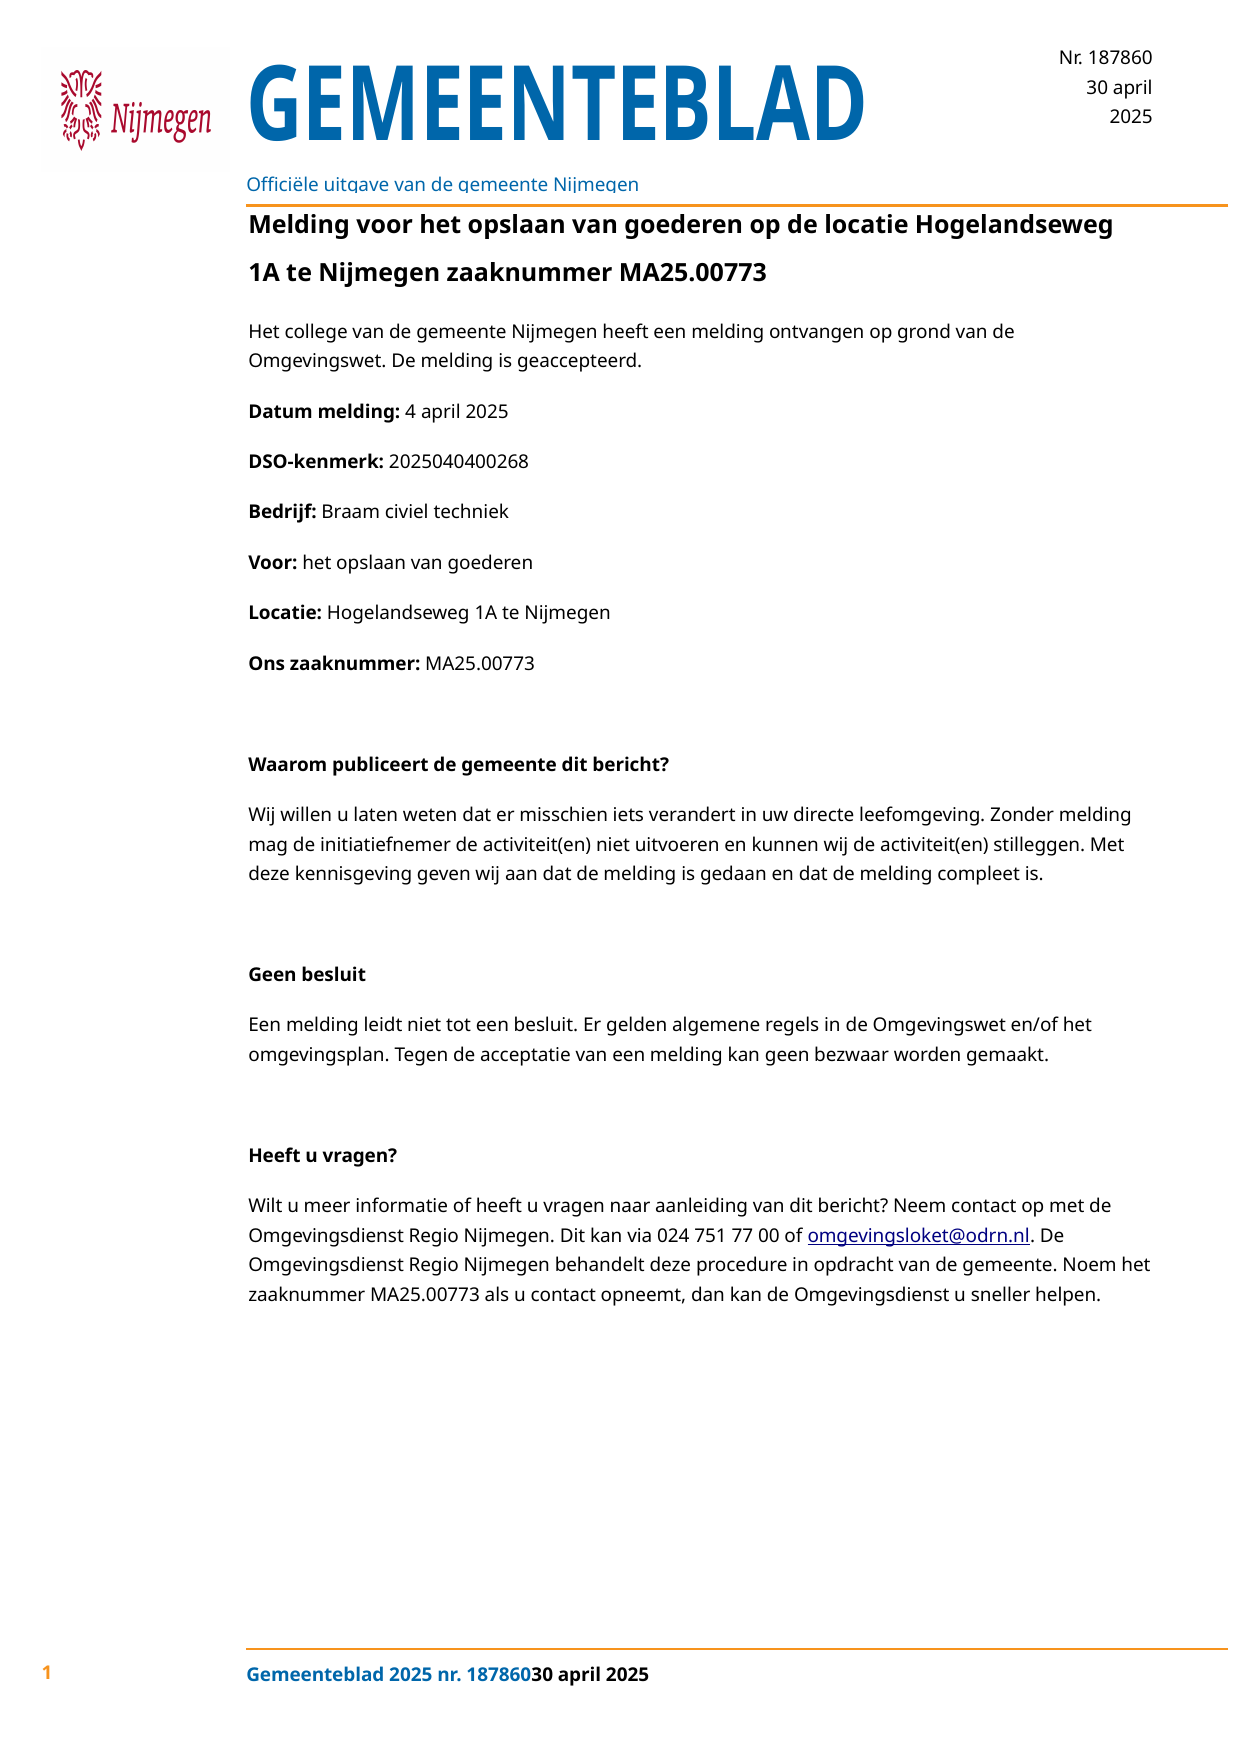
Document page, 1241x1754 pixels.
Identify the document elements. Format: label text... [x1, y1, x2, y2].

text DSO-kenmerk: 2025040400268 [248, 448, 1152, 474]
text Datum melding: 4 april 2025 [248, 398, 1152, 424]
text Voor: het opslaan van goederen [248, 549, 1152, 575]
text Geen besluit [248, 961, 1152, 987]
text Heeft u vragen? [248, 1142, 1152, 1168]
text Waarom publiceert de gemeente dit bericht? [248, 751, 1152, 777]
picture [41, 47, 231, 172]
text Wij willen u laten weten dat er misschien iets verandert in uw directe leefomgeving. Zonder melding mag de initiatiefnemer de activiteit(en) niet uitvoeren en kunnen wij de activiteit(en) stilleggen. Met deze kennisgeving geven wij aan dat de melding is gedaan en dat de melding compleet is. [248, 801, 1152, 886]
text Locatie: Hogelandseweg 1A te Nijmegen [248, 599, 1152, 625]
text Wilt u meer informatie of heeft u vragen naar aanleiding van dit bericht? Neem contact op met de Omgevingsdienst Regio Nijmegen. Dit kan via 024 751 77 00 of omgevingsloket@odrn.nl. De Omgevingsdienst Regio Nijmegen behandelt deze procedure in opdracht van de gemeente. Noem het zaaknummer MA25.00773 als u contact opneemt, dan kan de Omgevingsdienst u sneller helpen. [248, 1192, 1152, 1307]
text Een melding leidt niet tot een besluit. Er gelden algemene regels in de Omgevingswet en/of het omgevingsplan. Tegen de acceptatie van een melding kan geen bezwaar worden gemaakt. [248, 1012, 1152, 1067]
text Ons zaaknummer: MA25.00773 [248, 650, 1152, 676]
text Melding voor het opslaan van goederen op de locatie Hogelandseweg 1A te Nijmegen zaaknummer MA25.00773 [248, 207, 1152, 288]
text Bedrijf: Braam civiel techniek [248, 499, 1152, 524]
text Het college van de gemeente Nijmegen heeft een melding ontvangen op grond van de Omgevingswet. De melding is geaccepteerd. [248, 318, 1152, 373]
